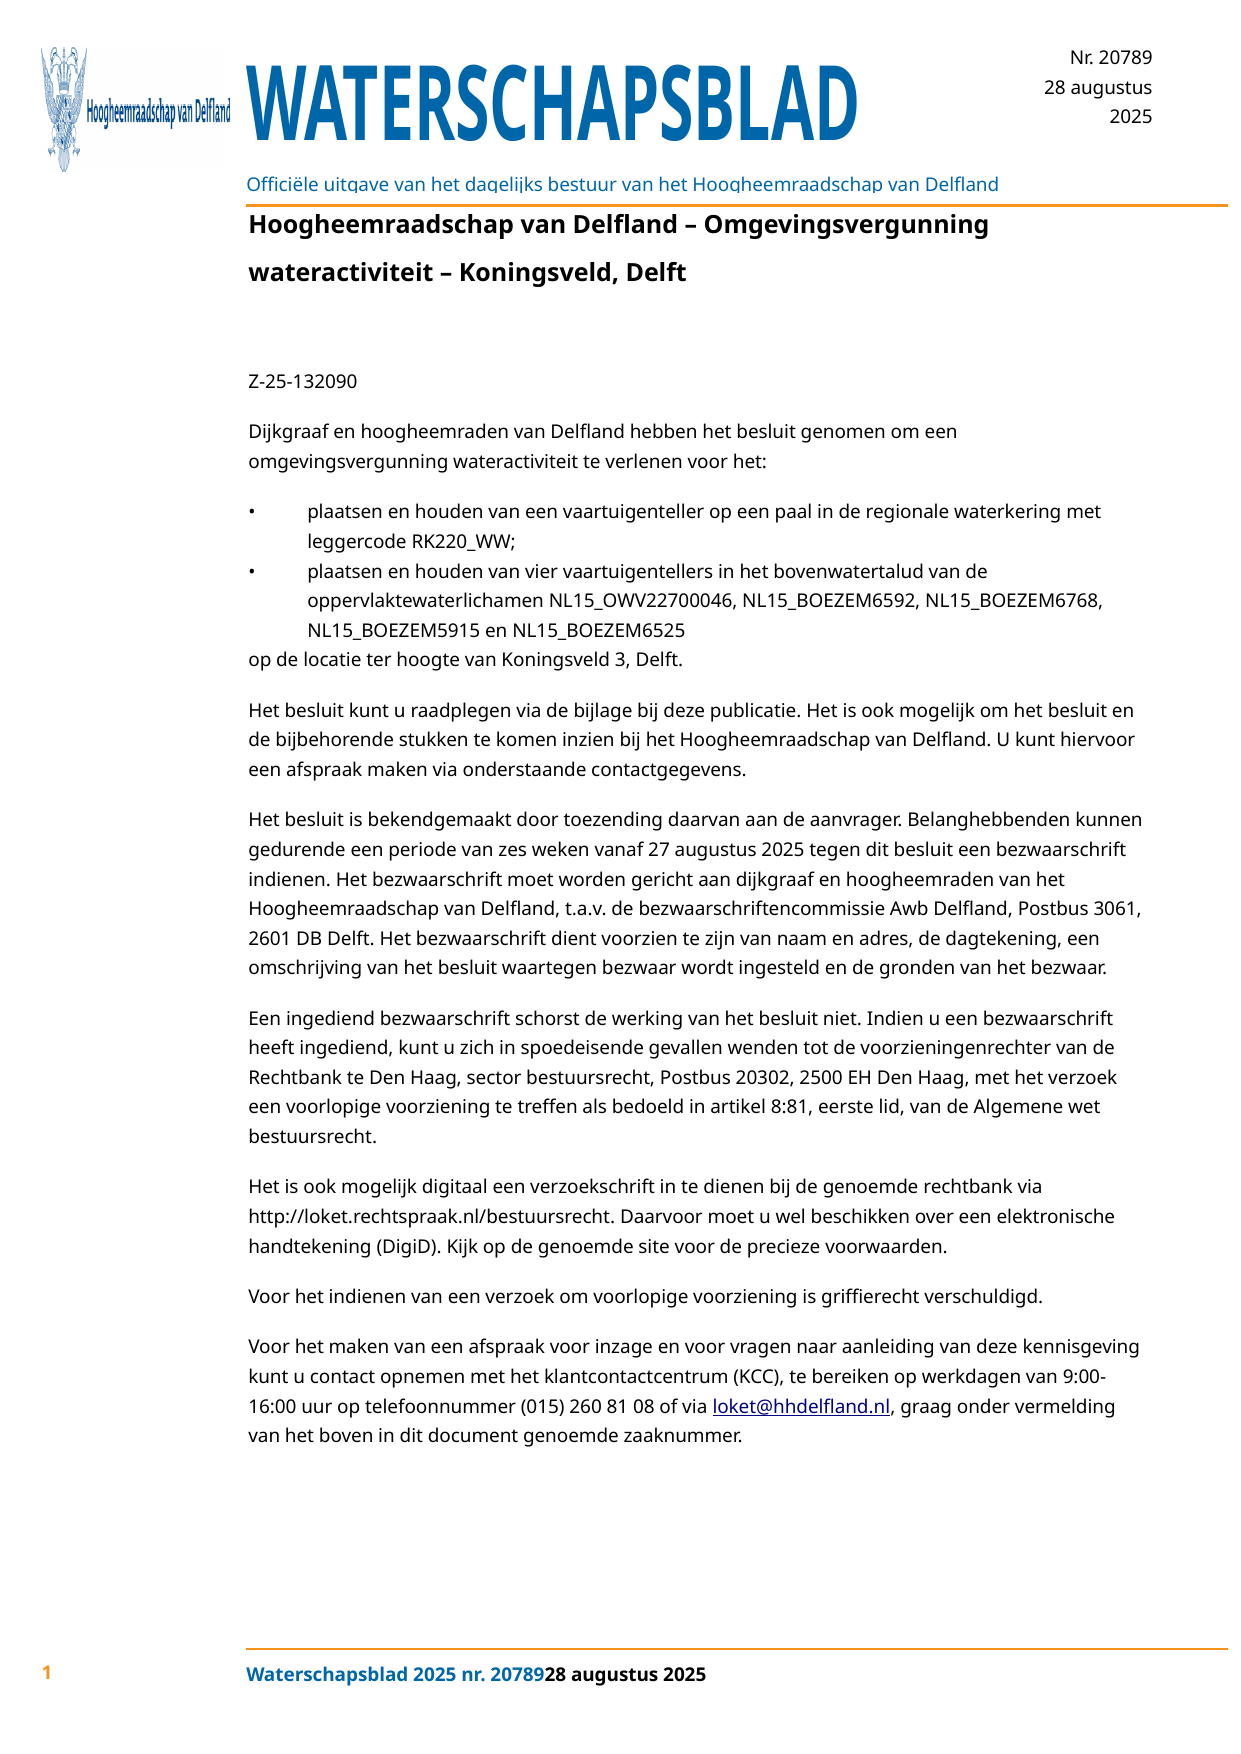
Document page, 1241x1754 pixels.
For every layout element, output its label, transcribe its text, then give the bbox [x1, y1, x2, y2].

text Een ingediend bezwaarschrift schorst de werking van het besluit niet. Indien u een bezwaarschrift heeft ingediend, kunt u zich in spoedeisende gevallen wenden tot de voorzieningenrechter van de Rechtbank te Den Haag, sector bestuursrecht, Postbus 20302, 2500 EH Den Haag, met het verzoek een voorlopige voorziening te treffen als bedoeld in artikel 8:81, eerste lid, van de Algemene wet bestuursrecht. [248, 1005, 1152, 1149]
picture [41, 47, 231, 172]
text op de locatie ter hoogte van Koningsveld 3, Delft. [248, 647, 1152, 672]
text Het is ook mogelijk digitaal een verzoekschrift in te dienen bij de genoemde rechtbank via http://loket.rechtspraak.nl/bestuursrecht. Daarvoor moet u wel beschikken over een elektronische handtekening (DigiD). Kijk op de genoemde site voor de precieze voorwaarden. [248, 1174, 1152, 1259]
text Hoogheemraadschap van Delfland – Omgevingsvergunning wateractiviteit – Koningsveld, Delft [248, 207, 1152, 288]
list plaatsen en houden van vier vaartuigentellers in het bovenwatertalud van de oppervlaktewaterlichamen NL15_OWV22700046, NL15_BOEZEM6592, NL15_BOEZEM6768, NL15_BOEZEM5915 en NL15_BOEZEM6525 [248, 558, 1152, 643]
text Z-25-132090 [248, 368, 1152, 394]
text Dijkgraaf en hoogheemraden van Delfland hebben het besluit genomen om een omgevingsvergunning wateractiviteit te verlenen voor het: [248, 419, 1152, 474]
text Voor het indienen van een verzoek om voorlopige voorziening is griffierecht verschuldigd. [248, 1283, 1152, 1309]
list plaatsen en houden van een vaartuigenteller op een paal in de regionale waterkering met leggercode RK220_WW; [248, 499, 1152, 554]
text Het besluit kunt u raadplegen via de bijlage bij deze publicatie. Het is ook mogelijk om het besluit en de bijbehorende stukken te komen inzien bij het Hoogheemraadschap van Delfland. U kunt hiervoor een afspraak maken via onderstaande contactgegevens. [248, 697, 1152, 782]
text Voor het maken van een afspraak voor inzage en voor vragen naar aanleiding van deze kennisgeving kunt u contact opnemen met het klantcontactcentrum (KCC), te bereiken op werkdagen van 9:00-16:00 uur op telefoonnummer (015) 260 81 08 of via loket@hhdelfland.nl, graag onder vermelding van het boven in dit document genoemde zaaknummer. [248, 1334, 1152, 1448]
text Het besluit is bekendgemaakt door toezending daarvan aan de aanvrager. Belanghebbenden kunnen gedurende een periode van zes weken vanaf 27 augustus 2025 tegen dit besluit een bezwaarschrift indienen. Het bezwaarschrift moet worden gericht aan dijkgraaf en hoogheemraden van het Hoogheemraadschap van Delfland, t.a.v. de bezwaarschriftencommissie Awb Delfland, Postbus 3061, 2601 DB Delft. Het bezwaarschrift dient voorzien te zijn van naam en adres, de dagtekening, een omschrijving van het besluit waartegen bezwaar wordt ingesteld en de gronden van het bezwaar. [248, 807, 1152, 980]
